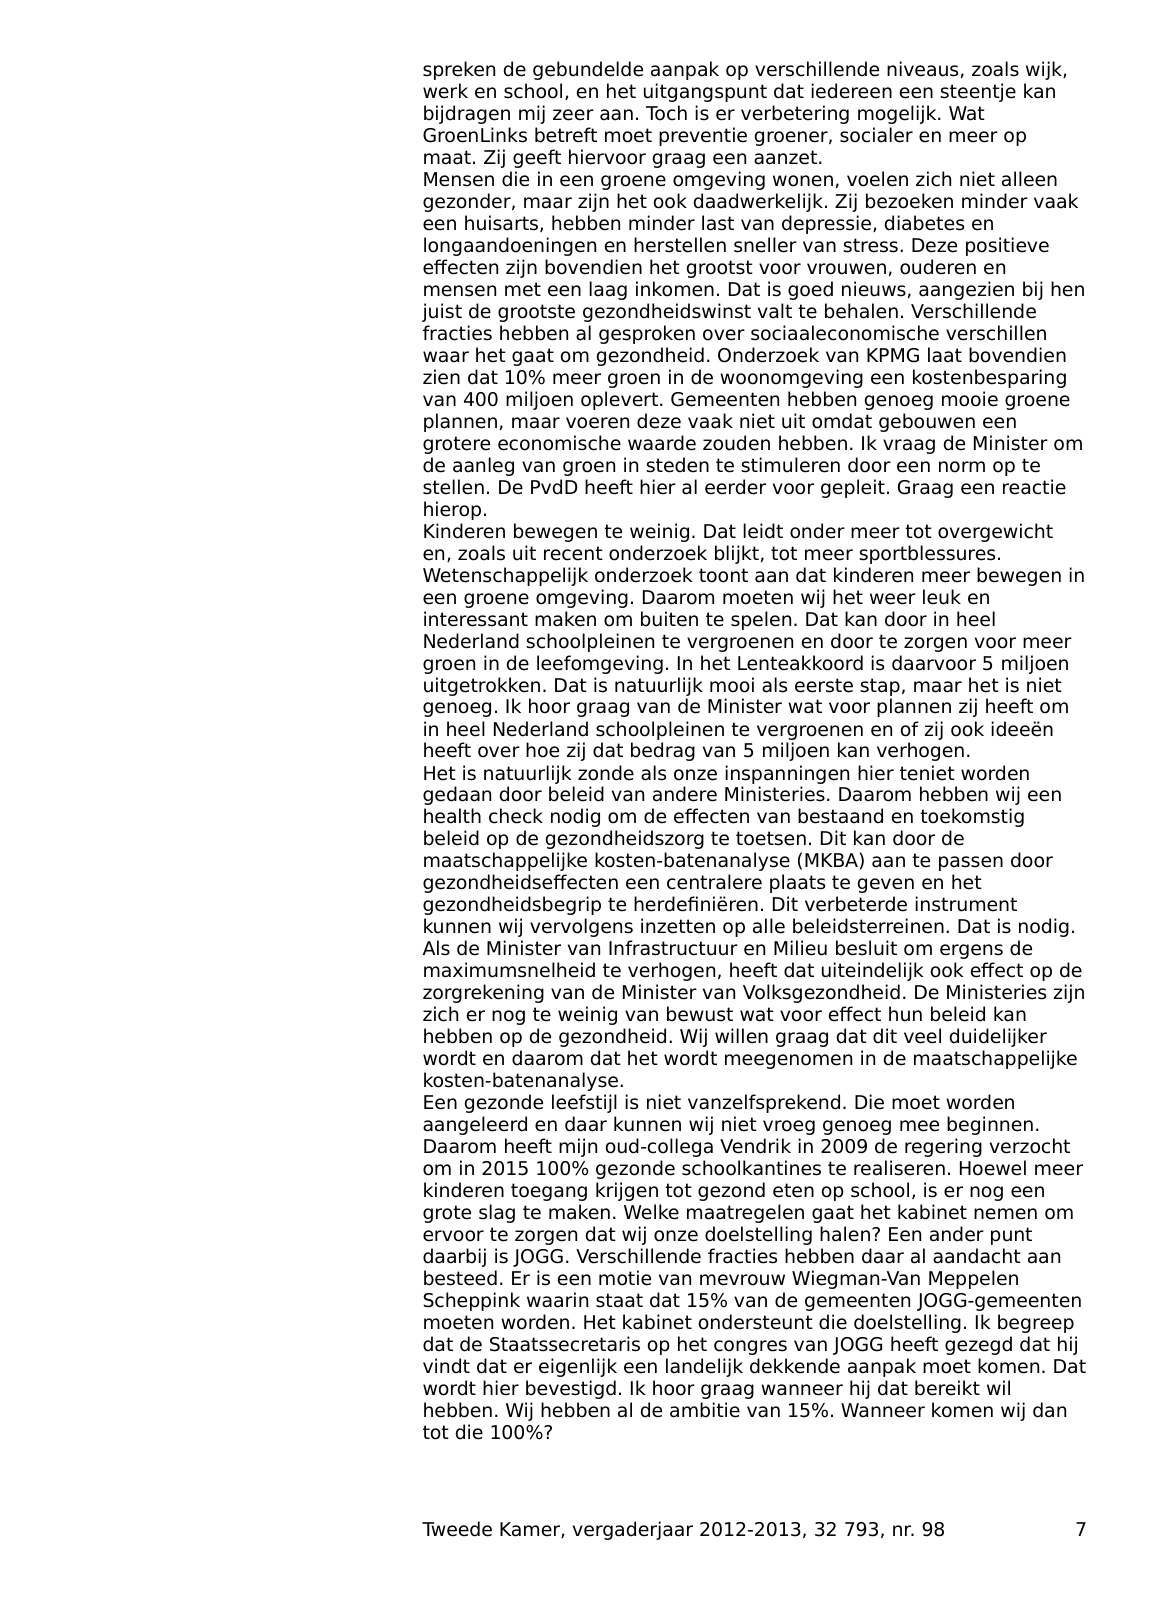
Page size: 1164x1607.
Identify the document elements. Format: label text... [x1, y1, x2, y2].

text Mensen die in een groene omgeving wonen, voelen zich niet alleen gezonder, maar zijn het ook daadwerkelijk. Zij bezoeken minder vaak een huisarts, hebben minder last van depressie, diabetes en longaandoeningen en herstellen sneller van stress. Deze positieve effecten zijn bovendien het grootst voor vrouwen, ouderen en mensen met een laag inkomen. Dat is goed nieuws, aangezien bij hen juist de grootste gezondheidswinst valt te behalen. Verschillende fracties hebben al gesproken over sociaaleconomische verschillen waar het gaat om gezondheid. Onderzoek van KPMG laat bovendien zien dat 10% meer groen in de woonomgeving een kostenbesparing van 400 miljoen oplevert. Gemeenten hebben genoeg mooie groene plannen, maar voeren deze vaak niet uit omdat gebouwen een grotere economische waarde zouden hebben. Ik vraag de Minister om de aanleg van groen in steden te stimuleren door een norm op te stellen. De PvdD heeft hier al eerder voor gepleit. Graag een reactie hierop. [422, 169, 1087, 521]
text Het is natuurlijk zonde als onze inspanningen hier teniet worden gedaan door beleid van andere Ministeries. Daarom hebben wij een health check nodig om de effecten van bestaand en toekomstig beleid op de gezondheidszorg te toetsen. Dit kan door de maatschappelijke kosten-batenanalyse (MKBA) aan te passen door gezondheidseffecten een centralere plaats te geven en het gezondheidsbegrip te herdefiniëren. Dit verbeterde instrument kunnen wij vervolgens inzetten op alle beleidsterreinen. Dat is nodig. Als de Minister van Infrastructuur en Milieu besluit om ergens de maximumsnelheid te verhogen, heeft dat uiteindelijk ook effect op de zorgrekening van de Minister van Volksgezondheid. De Ministeries zijn zich er nog te weinig van bewust wat voor effect hun beleid kan hebben op de gezondheid. Wij willen graag dat dit veel duidelijker wordt en daarom dat het wordt meegenomen in de maatschappelijke kosten-batenanalyse. [422, 762, 1087, 1092]
text Een gezonde leefstijl is niet vanzelfsprekend. Die moet worden aangeleerd en daar kunnen wij niet vroeg genoeg mee beginnen. Daarom heeft mijn oud-collega Vendrik in 2009 de regering verzocht om in 2015 100% gezonde schoolkantines te realiseren. Hoewel meer kinderen toegang krijgen tot gezond eten op school, is er nog een grote slag te maken. Welke maatregelen gaat het kabinet nemen om ervoor te zorgen dat wij onze doelstelling halen? Een ander punt daarbij is JOGG. Verschillende fracties hebben daar al aandacht aan besteed. Er is een motie van mevrouw Wiegman-Van Meppelen Scheppink waarin staat dat 15% van de gemeenten JOGG-gemeenten moeten worden. Het kabinet ondersteunt die doelstelling. Ik begreep dat de Staatssecretaris op het congres van JOGG heeft gezegd dat hij vindt dat er eigenlijk een landelijk dekkende aanpak moet komen. Dat wordt hier bevestigd. Ik hoor graag wanneer hij dat bereikt wil hebben. Wij hebben al de ambitie van 15%. Wanneer komen wij dan tot die 100%? [422, 1092, 1087, 1444]
text Kinderen bewegen te weinig. Dat leidt onder meer tot overgewicht en, zoals uit recent onderzoek blijkt, tot meer sportblessures. Wetenschappelijk onderzoek toont aan dat kinderen meer bewegen in een groene omgeving. Daarom moeten wij het weer leuk en interessant maken om buiten te spelen. Dat kan door in heel Nederland schoolpleinen te vergroenen en door te zorgen voor meer groen in de leefomgeving. In het Lenteakkoord is daarvoor 5 miljoen uitgetrokken. Dat is natuurlijk mooi als eerste stap, maar het is niet genoeg. Ik hoor graag van de Minister wat voor plannen zij heeft om in heel Nederland schoolpleinen te vergroenen en of zij ook ideeën heeft over hoe zij dat bedrag van 5 miljoen kan verhogen. [422, 521, 1087, 762]
text spreken de gebundelde aanpak op verschillende niveaus, zoals wijk, werk en school, en het uitgangspunt dat iedereen een steentje kan bijdragen mij zeer aan. Toch is er verbetering mogelijk. Wat GroenLinks betreft moet preventie groener, socialer en meer op maat. Zij geeft hiervoor graag een aanzet. [422, 59, 1087, 169]
